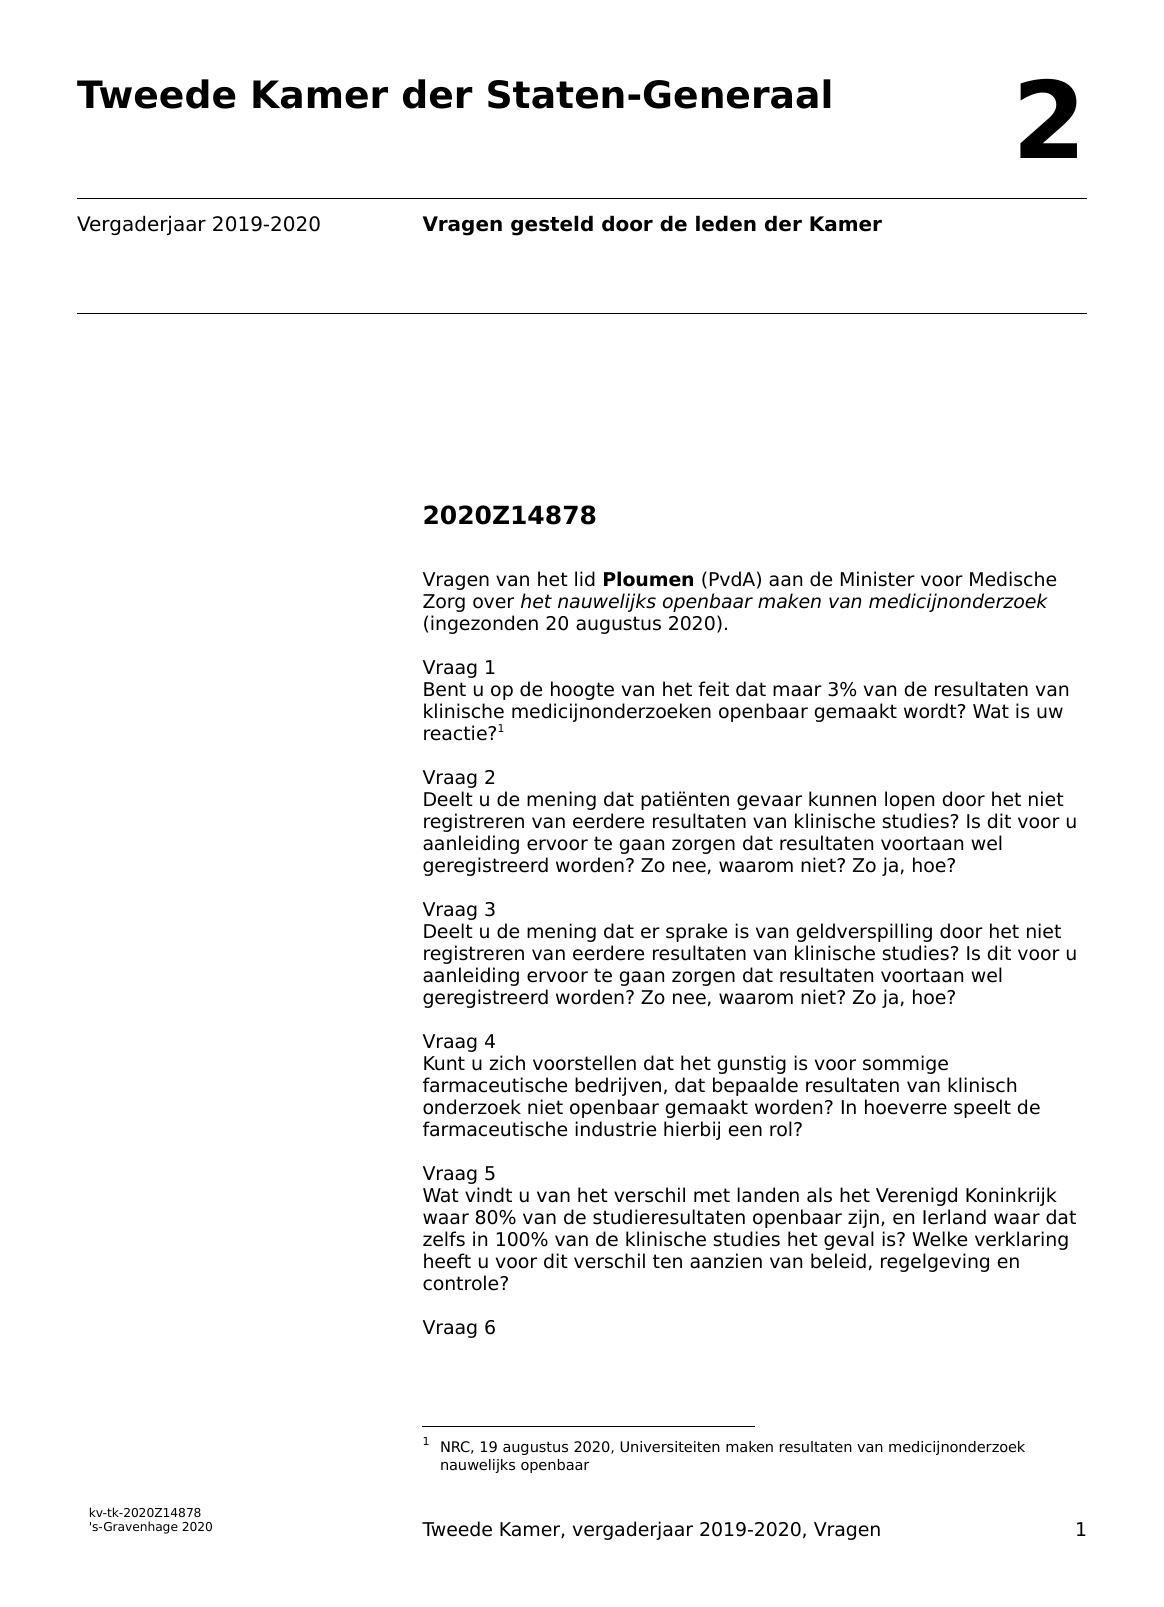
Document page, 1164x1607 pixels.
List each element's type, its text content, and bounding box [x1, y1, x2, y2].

text Vraag 1 [422, 657, 1087, 679]
text Vraag 6 [422, 1317, 1087, 1339]
text Vraag 3 [422, 899, 1087, 921]
table_cell Vragen gesteld door de leden der Kamer [422, 199, 1087, 313]
text Vraag 4 [422, 1031, 1087, 1053]
text Bent u op de hoogte van het feit dat maar 3% van de resultaten van klinische medicijnonderzoeken openbaar gemaakt wordt? Wat is uw reactie? [422, 679, 1087, 745]
text Vragen van het lid Ploumen (PvdA) aan de Minister voor Medische Zorg over het nauwelijks openbaar maken van medicijnonderzoek (ingezonden 20 augustus 2020). [422, 569, 1087, 635]
table_header 2 [886, 59, 1087, 198]
text Vraag 5 [422, 1163, 1087, 1185]
text Wat vindt u van het verschil met landen als het Verenigd Koninkrijk waar 80% van de studieresultaten openbaar zijn, en Ierland waar dat zelfs in 100% van de klinische studies het geval is? Welke verklaring heeft u voor dit verschil ten aanzien van beleid, regelgeving en controle? [422, 1185, 1087, 1295]
text Deelt u de mening dat er sprake is van geldverspilling door het niet registreren van eerdere resultaten van klinische studies? Is dit voor u aanleiding ervoor te gaan zorgen dat resultaten voortaan wel geregistreerd worden? Zo nee, waarom niet? Zo ja, hoe? [422, 921, 1087, 1009]
text kv-tk-2020Z14878 [88, 1506, 323, 1520]
table_header Tweede Kamer der Staten-Generaal [77, 59, 886, 198]
text Deelt u de mening dat patiënten gevaar kunnen lopen door het niet registreren van eerdere resultaten van klinische studies? Is dit voor u aanleiding ervoor te gaan zorgen dat resultaten voortaan wel geregistreerd worden? Zo nee, waarom niet? Zo ja, hoe? [422, 789, 1087, 877]
text 's-Gravenhage 2020 [88, 1520, 323, 1534]
text Kunt u zich voorstellen dat het gunstig is voor sommige farmaceutische bedrijven, dat bepaalde resultaten van klinisch onderzoek niet openbaar gemaakt worden? In hoeverre speelt de farmaceutische industrie hierbij een rol? [422, 1053, 1087, 1141]
text NRC, 19 augustus 2020, Universiteiten maken resultaten van medicijnonderzoek nauwelijks openbaar [422, 1435, 1087, 1474]
text 2020Z14878 [422, 501, 1087, 531]
table_cell Vergaderjaar 2019-2020 [77, 199, 422, 313]
text Vraag 2 [422, 767, 1087, 789]
